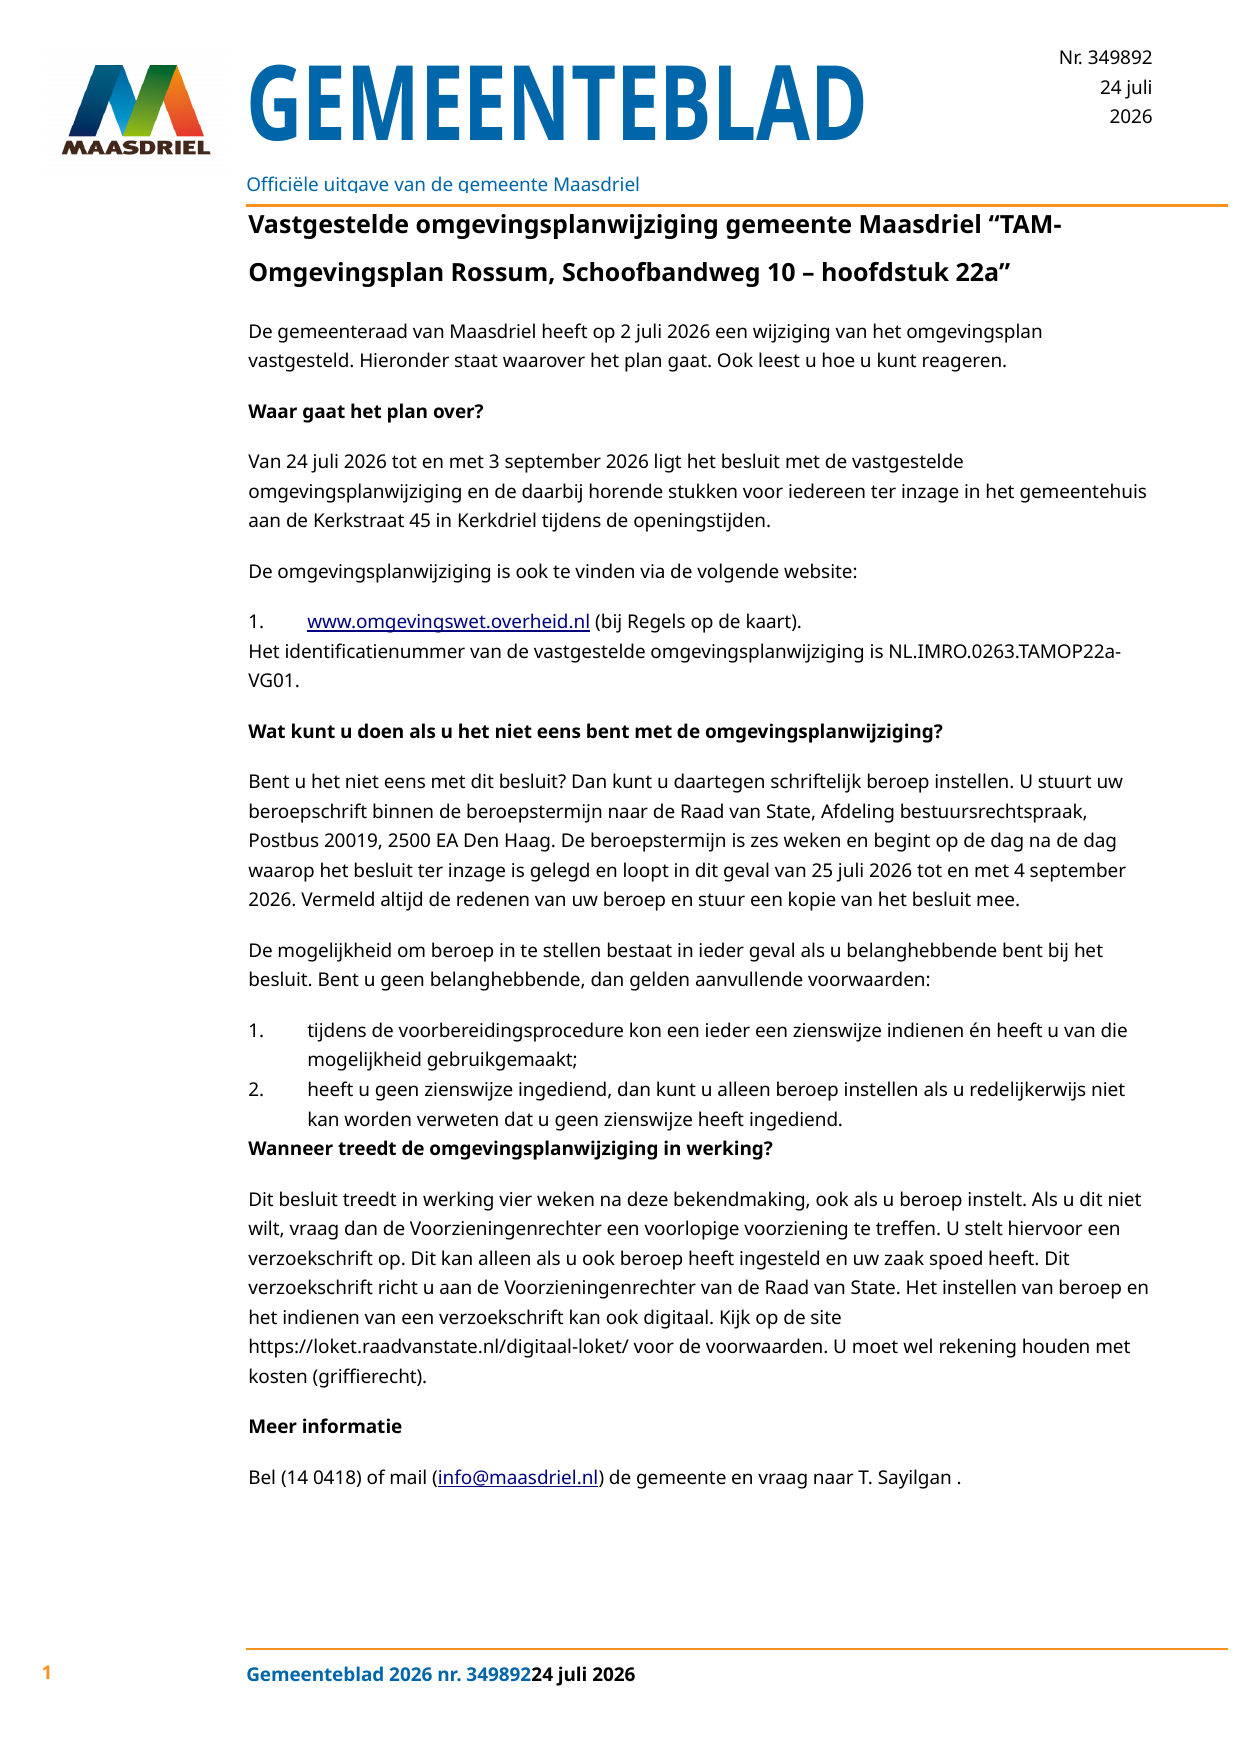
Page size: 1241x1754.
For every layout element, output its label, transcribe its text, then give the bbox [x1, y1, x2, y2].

text Het identificatienummer van de vastgestelde omgevingsplanwijziging is NL.IMRO.0263.TAMOP22a-VG01. [248, 638, 1152, 693]
text Meer informatie [248, 1414, 1152, 1439]
text De mogelijkheid om beroep in te stellen bestaat in ieder geval als u belanghebbende bent bij het besluit. Bent u geen belanghebbende, dan gelden aanvullende voorwaarden: [248, 937, 1152, 992]
text Bel (14 0418) of mail (info@maasdriel.nl) de gemeente en vraag naar T. Sayilgan . [248, 1464, 1152, 1490]
picture [41, 47, 231, 172]
text De gemeenteraad van Maasdriel heeft op 2 juli 2026 een wijziging van het omgevingsplan vastgesteld. Hieronder staat waarover het plan gaat. Ook leest u hoe u kunt reageren. [248, 318, 1152, 373]
text Dit besluit treedt in werking vier weken na deze bekendmaking, ook als u beroep instelt. Als u dit niet wilt, vraag dan de Voorzieningenrechter een voorlopige voorziening te treffen. U stelt hiervoor een verzoekschrift op. Dit kan alleen als u ook beroep heeft ingesteld en uw zaak spoed heeft. Dit verzoekschrift richt u aan de Voorzieningenrechter van de Raad van State. Het instellen van beroep en het indienen van een verzoekschrift kan ook digitaal. Kijk op de site https://loket.raadvanstate.nl/digitaal-loket/ voor de voorwaarden. U moet wel rekening houden met kosten (griffierecht). [248, 1186, 1152, 1389]
text De omgevingsplanwijziging is ook te vinden via de volgende website: [248, 558, 1152, 584]
text Wanneer treedt de omgevingsplanwijziging in werking? [248, 1135, 1152, 1161]
list tijdens de voorbereidingsprocedure kon een ieder een zienswijze indienen én heeft u van die mogelijkheid gebruikgemaakt; [248, 1017, 1152, 1072]
text Waar gaat het plan over? [248, 398, 1152, 424]
list heeft u geen zienswijze ingediend, dan kunt u alleen beroep instellen als u redelijkerwijs niet kan worden verweten dat u geen zienswijze heeft ingediend. [248, 1076, 1152, 1132]
text Bent u het niet eens met dit besluit? Dan kunt u daartegen schriftelijk beroep instellen. U stuurt uw beroepschrift binnen de beroepstermijn naar de Raad van State, Afdeling bestuursrechtspraak, Postbus 20019, 2500 EA Den Haag. De beroepstermijn is zes weken en begint op de dag na de dag waarop het besluit ter inzage is gelegd en loopt in dit geval van 25 juli 2026 tot en met 4 september 2026. Vermeld altijd de redenen van uw beroep en stuur een kopie van het besluit mee. [248, 768, 1152, 912]
list www.omgevingswet.overheid.nl (bij Regels op de kaart). [248, 608, 1152, 634]
text Van 24 juli 2026 tot en met 3 september 2026 ligt het besluit met de vastgestelde omgevingsplanwijziging en de daarbij horende stukken voor iedereen ter inzage in het gemeentehuis aan de Kerkstraat 45 in Kerkdriel tijdens de openingstijden. [248, 448, 1152, 533]
text Wat kunt u doen als u het niet eens bent met de omgevingsplanwijziging? [248, 718, 1152, 744]
text Vastgestelde omgevingsplanwijziging gemeente Maasdriel “TAM-Omgevingsplan Rossum, Schoofbandweg 10 – hoofdstuk 22a” [248, 207, 1152, 288]
